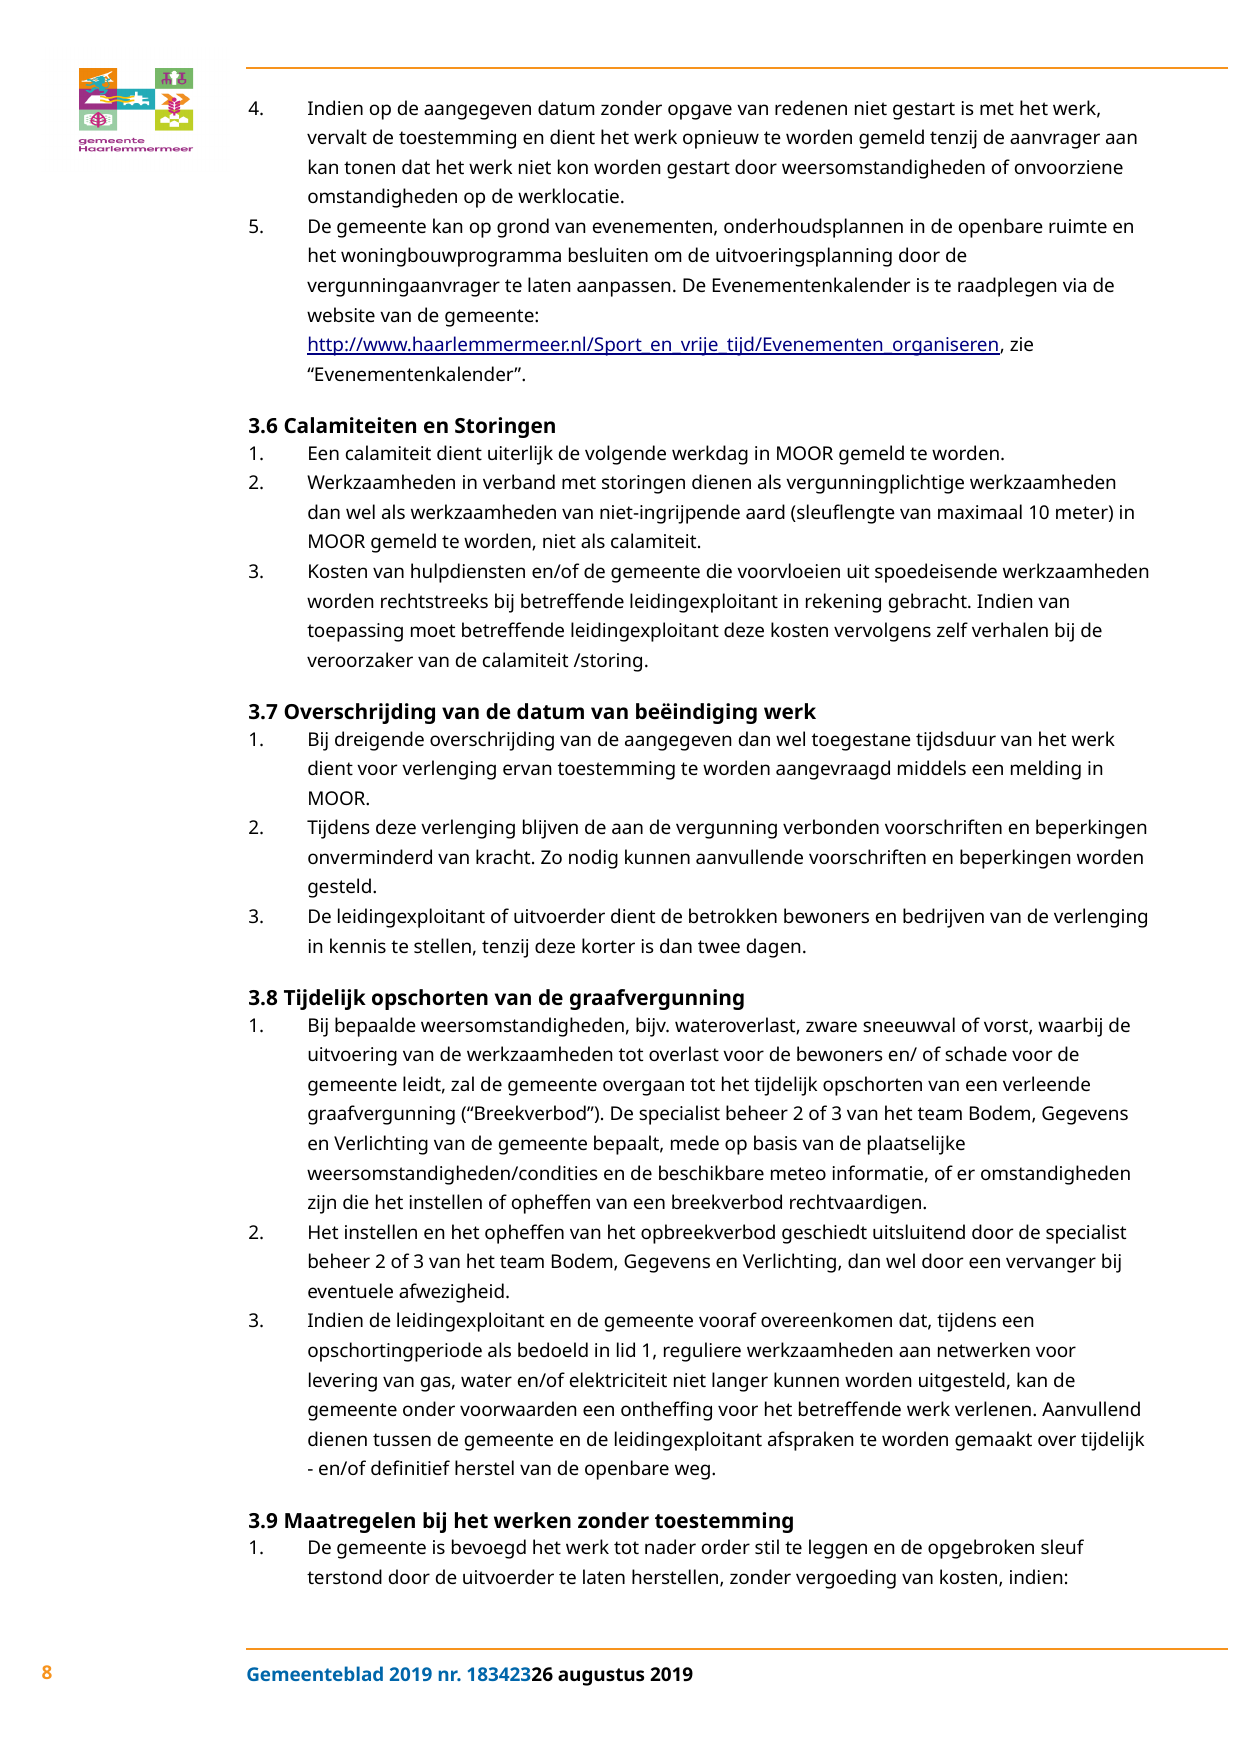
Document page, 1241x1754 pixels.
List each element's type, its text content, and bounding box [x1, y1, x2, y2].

text 3.8 Tijdelijk opschorten van de graafvergunning [248, 983, 1152, 1012]
list De gemeente kan op grond van evenementen, onderhoudsplannen in de openbare ruimte en het woningbouwprogramma besluiten om de uitvoeringsplanning door de vergunningaanvrager te laten aanpassen. De Evenementenkalender is te raadplegen via de website van de gemeente: http://www.haarlemmermeer.nl/Sport_en_vrije_tijd/Evenementen_organiseren, zie “Evenementenkalender”. [248, 213, 1152, 387]
list Indien op de aangegeven datum zonder opgave van redenen niet gestart is met het werk, vervalt de toestemming en dient het werk opnieuw te worden gemeld tenzij de aanvrager aan kan tonen dat het werk niet kon worden gestart door weersomstandigheden of onvoorziene omstandigheden op de werklocatie. [248, 95, 1152, 209]
list Indien de leidingexploitant en de gemeente vooraf overeenkomen dat, tijdens een opschortingperiode als bedoeld in lid 1, reguliere werkzaamheden aan netwerken voor levering van gas, water en/of elektriciteit niet langer kunnen worden uitgesteld, kan de gemeente onder voorwaarden een ontheffing voor het betreffende werk verlenen. Aanvullend dienen tussen de gemeente en de leidingexploitant afspraken te worden gemaakt over tijdelijk - en/of definitief herstel van de openbare weg. [248, 1308, 1152, 1481]
list Bij bepaalde weersomstandigheden, bijv. wateroverlast, zware sneeuwval of vorst, waarbij de uitvoering van de werkzaamheden tot overlast voor de bewoners en/ of schade voor de gemeente leidt, zal de gemeente overgaan tot het tijdelijk opschorten van een verleende graafvergunning (“Breekverbod”). De specialist beheer 2 of 3 van het team Bodem, Gegevens en Verlichting van de gemeente bepaalt, mede op basis van de plaatselijke weersomstandigheden/condities en de beschikbare meteo informatie, of er omstandigheden zijn die het instellen of opheffen van een breekverbod rechtvaardigen. [248, 1012, 1152, 1215]
list Het instellen en het opheffen van het opbreekverbod geschiedt uitsluitend door de specialist beheer 2 of 3 van het team Bodem, Gegevens en Verlichting, dan wel door een vervanger bij eventuele afwezigheid. [248, 1219, 1152, 1304]
list Tijdens deze verlenging blijven de aan de vergunning verbonden voorschriften en beperkingen onverminderd van kracht. Zo nodig kunnen aanvullende voorschriften en beperkingen worden gesteld. [248, 814, 1152, 899]
text 3.9 Maatregelen bij het werken zonder toestemming [248, 1506, 1152, 1534]
list Kosten van hulpdiensten en/of de gemeente die voorvloeien uit spoedeisende werkzaamheden worden rechtstreeks bij betreffende leidingexploitant in rekening gebracht. Indien van toepassing moet betreffende leidingexploitant deze kosten vervolgens zelf verhalen bij de veroorzaker van de calamiteit /storing. [248, 558, 1152, 673]
picture [41, 47, 231, 172]
text 3.6 Calamiteiten en Storingen [248, 411, 1152, 440]
list Werkzaamheden in verband met storingen dienen als vergunningplichtige werkzaamheden dan wel als werkzaamheden van niet-ingrijpende aard (sleuflengte van maximaal 10 meter) in MOOR gemeld te worden, niet als calamiteit. [248, 469, 1152, 554]
list Bij dreigende overschrijding van de aangegeven dan wel toegestane tijdsduur van het werk dient voor verlenging ervan toestemming te worden aangevraagd middels een melding in MOOR. [248, 726, 1152, 811]
list De gemeente is bevoegd het werk tot nader order stil te leggen en de opgebroken sleuf terstond door de uitvoerder te laten herstellen, zonder vergoeding van kosten, indien: [248, 1534, 1152, 1590]
text 3.7 Overschrijding van de datum van beëindiging werk [248, 697, 1152, 726]
list Een calamiteit dient uiterlijk de volgende werkdag in MOOR gemeld te worden. [248, 440, 1152, 466]
list De leidingexploitant of uitvoerder dient de betrokken bewoners en bedrijven van de verlenging in kennis te stellen, tenzij deze korter is dan twee dagen. [248, 903, 1152, 959]
